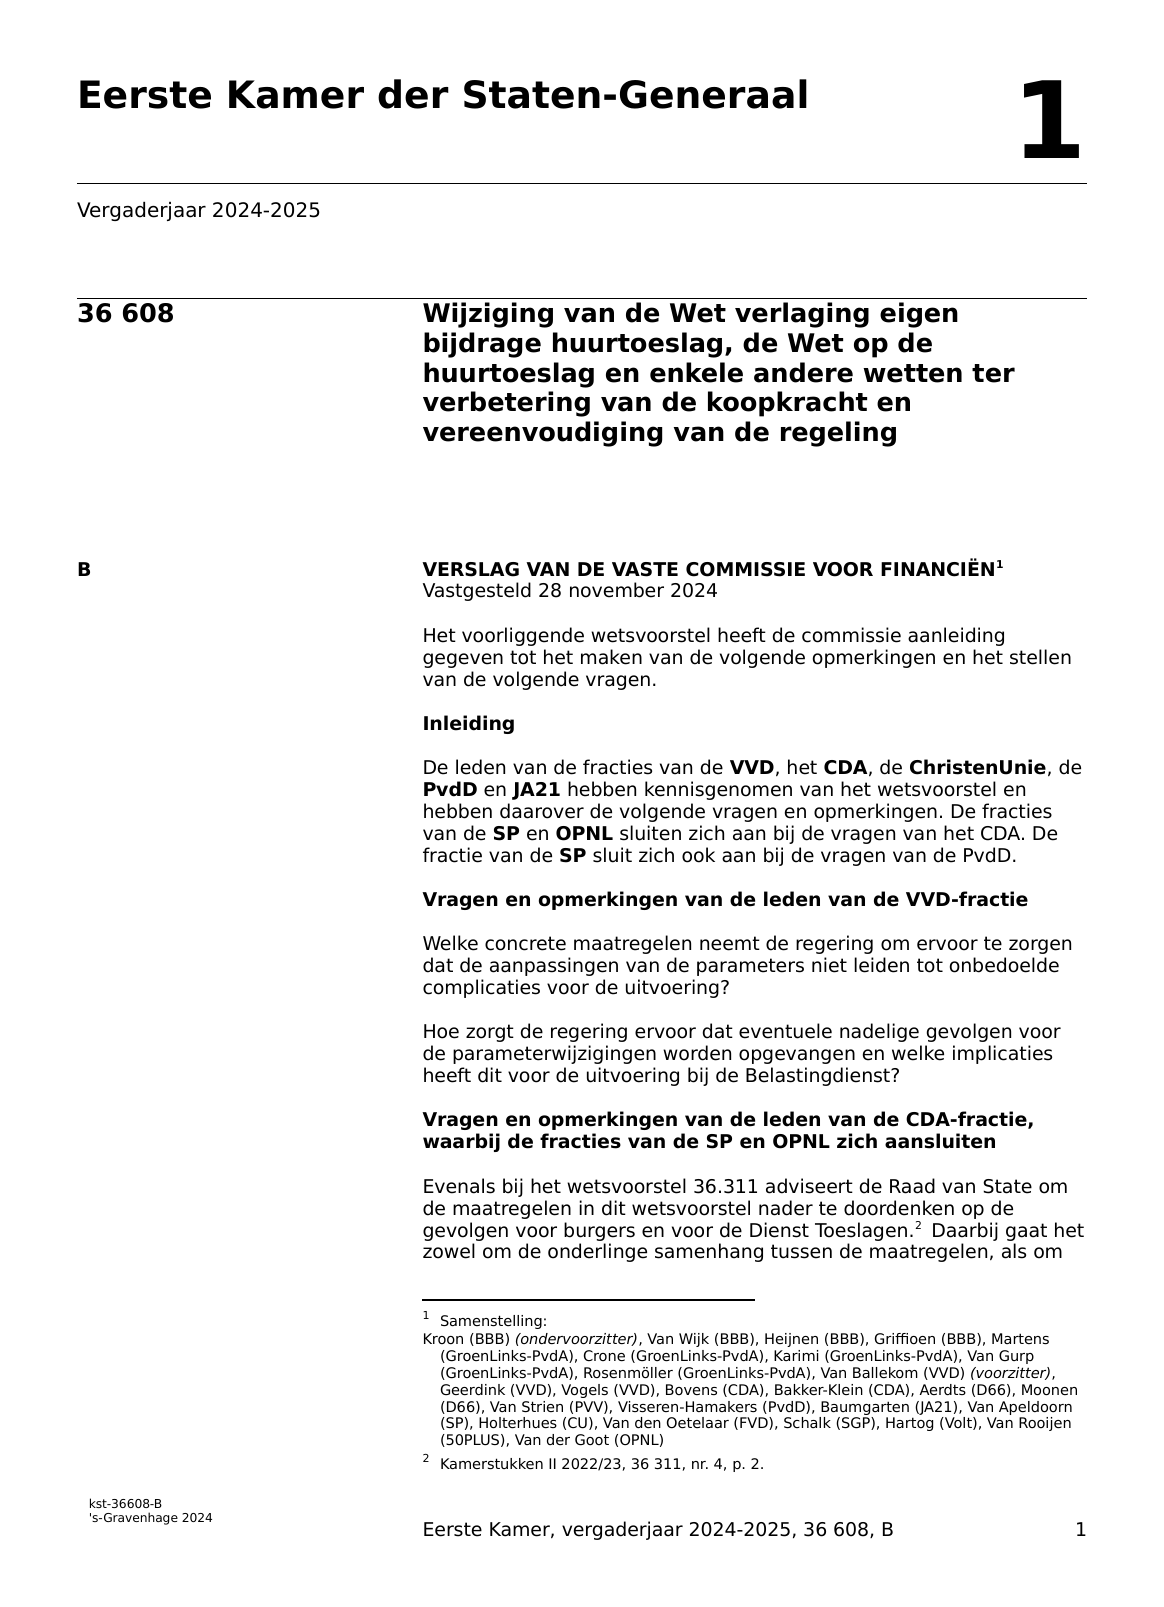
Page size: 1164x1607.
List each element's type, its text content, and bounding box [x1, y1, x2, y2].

text Kroon (BBB) (ondervoorzitter), Van Wijk (BBB), Heijnen (BBB), Griffioen (BBB), Martens (GroenLinks-PvdA), Crone (GroenLinks-PvdA), Karimi (GroenLinks-PvdA), Van Gurp (GroenLinks-PvdA), Rosenmöller (GroenLinks-PvdA), Van Ballekom (VVD) (voorzitter), Geerdink (VVD), Vogels (VVD), Bovens (CDA), Bakker-Klein (CDA), Aerdts (D66), Moonen (D66), Van Strien (PVV), Visseren-Hamakers (PvdD), Baumgarten (JA21), Van Apeldoorn (SP), Holterhues (CU), Van den Oetelaar (FVD), Schalk (SGP), Hartog (Volt), Van Rooijen (50PLUS), Van der Goot (OPNL) [422, 1331, 1087, 1449]
table_header 1 [886, 59, 1087, 183]
subtitle Inleiding [422, 713, 1087, 735]
text kst-36608-B [88, 1497, 323, 1511]
subtitle Vragen en opmerkingen van de leden van de CDA-fractie, waarbij de fracties van de SP en OPNL zich aansluiten [422, 1109, 1087, 1153]
table_cell Vergaderjaar 2024-2025 [77, 184, 1087, 298]
subtitle Vragen en opmerkingen van de leden van de VVD-fractie [422, 889, 1087, 911]
subtitle 36 608 Wijziging van de Wet verlaging eigen bijdrage huurtoeslag, de Wet op de huurtoeslag en enkele andere wetten ter verbetering van de koopkracht en vereenvoudiging van de regeling [77, 299, 1087, 447]
text De leden van de fracties van de VVD, het CDA, de ChristenUnie, de PvdD en JA21 hebben kennisgenomen van het wetsvoorstel en hebben daarover de volgende vragen en opmerkingen. De fracties van de SP en OPNL sluiten zich aan bij de vragen van het CDA. De fractie van de SP sluit zich ook aan bij de vragen van de PvdD. [422, 757, 1087, 867]
text Welke concrete maatregelen neemt de regering om ervoor te zorgen dat de aanpassingen van de parameters niet leiden tot onbedoelde complicaties voor de uitvoering? [422, 933, 1087, 999]
table_header Eerste Kamer der Staten-Generaal [77, 59, 886, 183]
subtitle B VERSLAG VAN DE VASTE COMMISSIE VOOR FINANCIËN [77, 558, 1087, 580]
text 's-Gravenhage 2024 [88, 1511, 323, 1525]
text Evenals bij het wetsvoorstel 36.311 adviseert de Raad van State om de maatregelen in dit wetsvoorstel nader te doordenken op de gevolgen voor burgers en voor de Dienst Toeslagen. Daarbij gaat het zowel om de onderlinge samenhang tussen de maatregelen, als om [422, 1176, 1087, 1263]
text Hoe zorgt de regering ervoor dat eventuele nadelige gevolgen voor de parameterwijzigingen worden opgevangen en welke implicaties heeft dit voor de uitvoering bij de Belastingdienst? [422, 1021, 1087, 1087]
text Het voorliggende wetsvoorstel heeft de commissie aanleiding gegeven tot het maken van de volgende opmerkingen en het stellen van de volgende vragen. [422, 624, 1087, 691]
text Kamerstukken II 2022/23, 36 311, nr. 4, p. 2. [422, 1452, 1087, 1474]
text Vastgesteld 28 november 2024 [422, 580, 1087, 602]
text Samenstelling: [422, 1309, 1087, 1331]
